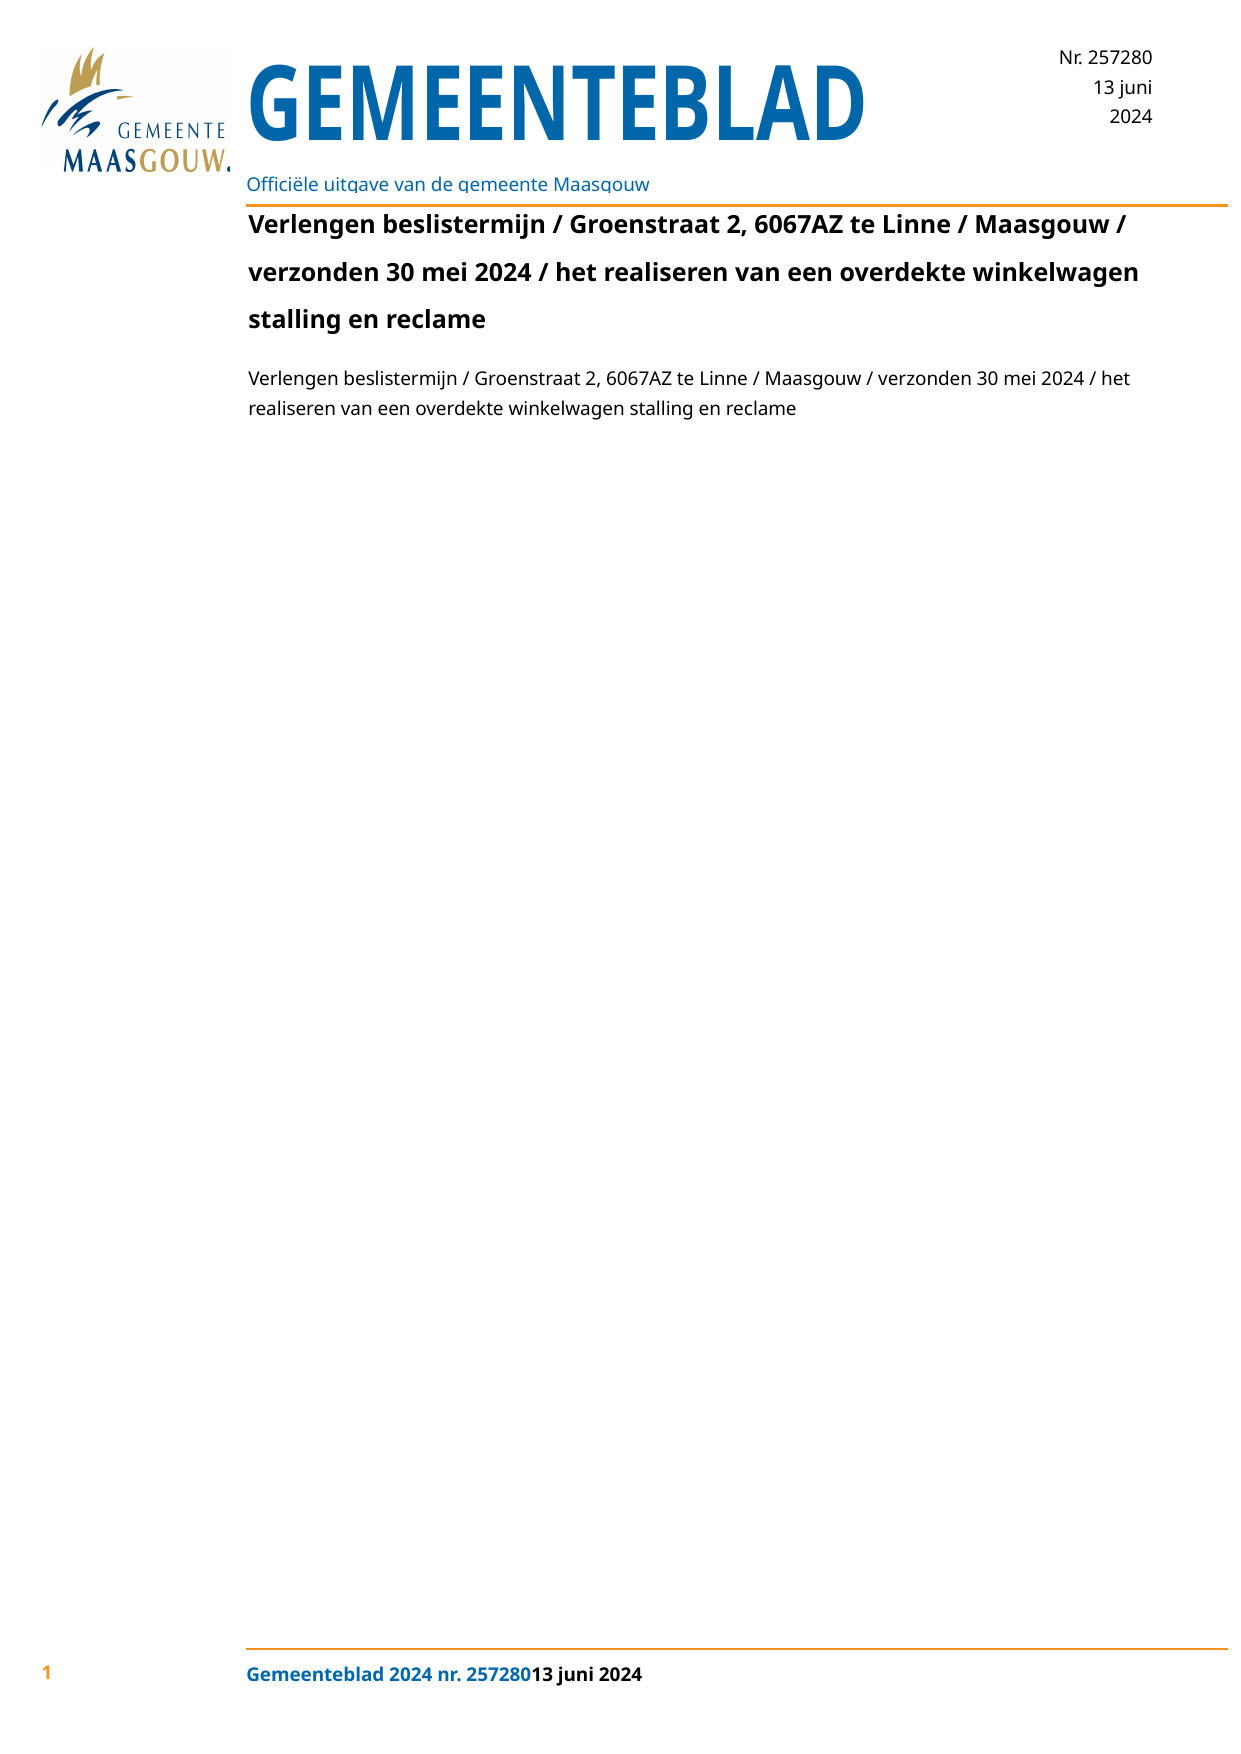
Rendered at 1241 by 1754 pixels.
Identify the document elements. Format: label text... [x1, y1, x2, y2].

picture [41, 47, 231, 172]
text Verlengen beslistermijn / Groenstraat 2, 6067AZ te Linne / Maasgouw / verzonden 30 mei 2024 / het realiseren van een overdekte winkelwagen stalling en reclame [248, 366, 1152, 421]
text Verlengen beslistermijn / Groenstraat 2, 6067AZ te Linne / Maasgouw / verzonden 30 mei 2024 / het realiseren van een overdekte winkelwagen stalling en reclame [248, 207, 1152, 336]
